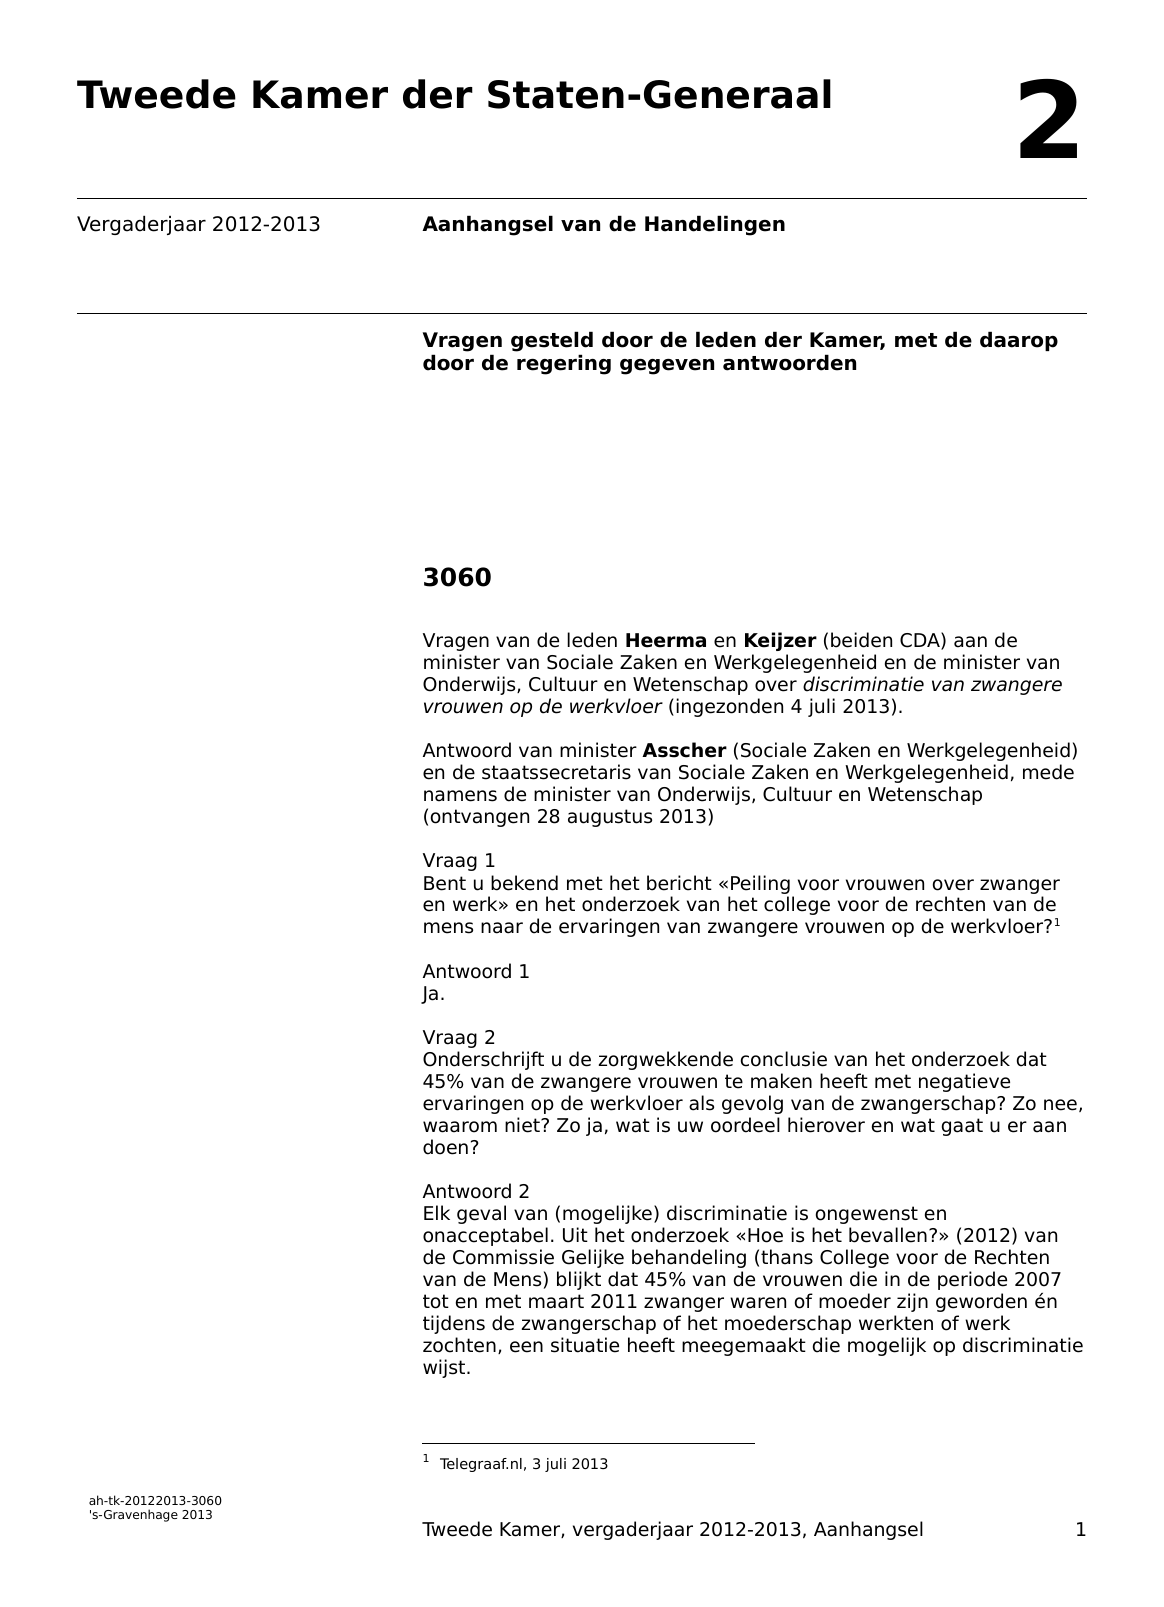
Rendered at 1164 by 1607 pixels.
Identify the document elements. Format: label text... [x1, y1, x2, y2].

text 's-Gravenhage 2013 [88, 1508, 323, 1522]
text 3060 [422, 563, 1087, 592]
table_cell Aanhangsel van de Handelingen [422, 199, 1087, 313]
text Antwoord van minister Asscher (Sociale Zaken en Werkgelegenheid) en de staatssecretaris van Sociale Zaken en Werkgelegenheid, mede namens de minister van Onderwijs, Cultuur en Wetenschap (ontvangen 28 augustus 2013) [422, 740, 1087, 828]
table_cell Vergaderjaar 2012-2013 [77, 199, 422, 313]
text Antwoord 1 [422, 961, 1087, 982]
text ah-tk-20122013-3060 [88, 1494, 323, 1508]
text Vraag 1 [422, 850, 1087, 872]
table_header Tweede Kamer der Staten-Generaal [77, 59, 886, 198]
table_cell Vragen gesteld door de leden der Kamer, met de daarop door de regering gegeven antwoorden [422, 314, 1087, 375]
text Bent u bekend met het bericht «Peiling voor vrouwen over zwanger en werk» en het onderzoek van het college voor de rechten van de mens naar de ervaringen van zwangere vrouwen op de werkvloer? [422, 872, 1087, 938]
table_cell [77, 314, 422, 375]
text Elk geval van (mogelijke) discriminatie is ongewenst en onacceptabel. Uit het onderzoek «Hoe is het bevallen?» (2012) van de Commissie Gelijke behandeling (thans College voor de Rechten van de Mens) blijkt dat 45% van de vrouwen die in de periode 2007 tot en met maart 2011 zwanger waren of moeder zijn geworden én tijdens de zwangerschap of het moederschap werkten of werk zochten, een situatie heeft meegemaakt die mogelijk op discriminatie wijst. [422, 1203, 1087, 1378]
text Telegraaf.nl, 3 juli 2013 [422, 1452, 1087, 1474]
table_header 2 [886, 59, 1087, 198]
text Ja. [422, 982, 1087, 1004]
text Vragen van de leden Heerma en Keijzer (beiden CDA) aan de minister van Sociale Zaken en Werkgelegenheid en de minister van Onderwijs, Cultuur en Wetenschap over discriminatie van zwangere vrouwen op de werkvloer (ingezonden 4 juli 2013). [422, 630, 1087, 718]
text Vraag 2 [422, 1027, 1087, 1049]
text Antwoord 2 [422, 1181, 1087, 1203]
text Onderschrijft u de zorgwekkende conclusie van het onderzoek dat 45% van de zwangere vrouwen te maken heeft met negatieve ervaringen op de werkvloer als gevolg van de zwangerschap? Zo nee, waarom niet? Zo ja, wat is uw oordeel hierover en wat gaat u er aan doen? [422, 1049, 1087, 1158]
